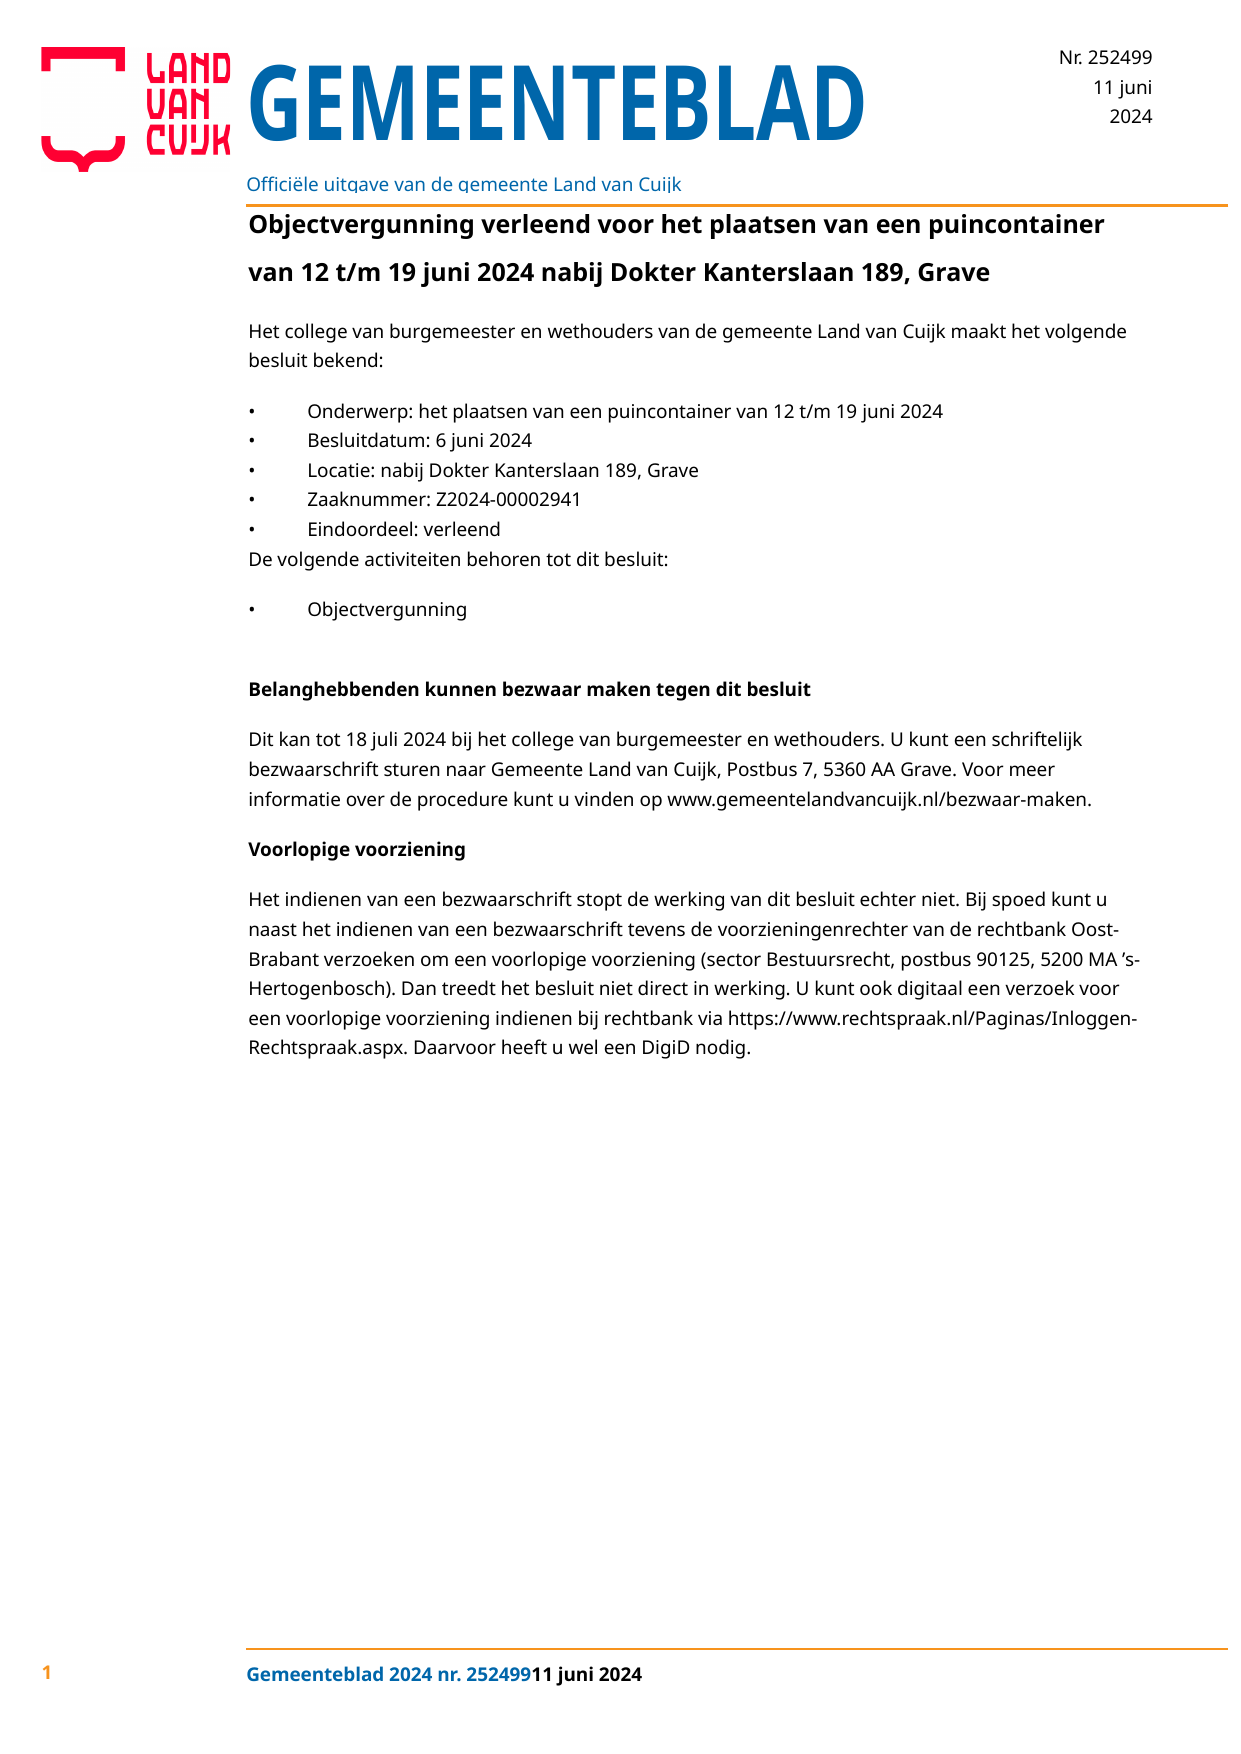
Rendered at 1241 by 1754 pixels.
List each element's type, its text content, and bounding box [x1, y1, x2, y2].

text Voorlopige voorziening [248, 836, 1152, 862]
text Objectvergunning verleend voor het plaatsen van een puincontainer van 12 t/m 19 juni 2024 nabij Dokter Kanterslaan 189, Grave [248, 207, 1152, 288]
text Het indienen van een bezwaarschrift stopt de werking van dit besluit echter niet. Bij spoed kunt u naast het indienen van een bezwaarschrift tevens de voorzieningenrechter van de rechtbank Oost-Brabant verzoeken om een voorlopige voorziening (sector Bestuursrecht, postbus 90125, 5200 MA ’s-Hertogenbosch). Dan treedt het besluit niet direct in werking. U kunt ook digitaal een verzoek voor een voorlopige voorziening indienen bij rechtbank via https://www.rechtspraak.nl/Paginas/Inloggen-Rechtspraak.aspx. Daarvoor heeft u wel een DigiD nodig. [248, 887, 1152, 1060]
text De volgende activiteiten behoren tot dit besluit: [248, 546, 1152, 572]
text Dit kan tot 18 juli 2024 bij het college van burgemeester en wethouders. U kunt een schriftelijk bezwaarschrift sturen naar Gemeente Land van Cuijk, Postbus 7, 5360 AA Grave. Voor meer informatie over de procedure kunt u vinden op www.gemeentelandvancuijk.nl/bezwaar-maken. [248, 727, 1152, 812]
text Belanghebbenden kunnen bezwaar maken tegen dit besluit [248, 676, 1152, 702]
list Eindoordeel: verleend [248, 516, 1152, 542]
picture [41, 47, 231, 172]
list Besluitdatum: 6 juni 2024 [248, 427, 1152, 453]
list Locatie: nabij Dokter Kanterslaan 189, Grave [248, 457, 1152, 483]
list Onderwerp: het plaatsen van een puincontainer van 12 t/m 19 juni 2024 [248, 398, 1152, 424]
list Objectvergunning [248, 596, 1152, 622]
text Het college van burgemeester en wethouders van de gemeente Land van Cuijk maakt het volgende besluit bekend: [248, 318, 1152, 373]
list Zaaknummer: Z2024-00002941 [248, 487, 1152, 512]
